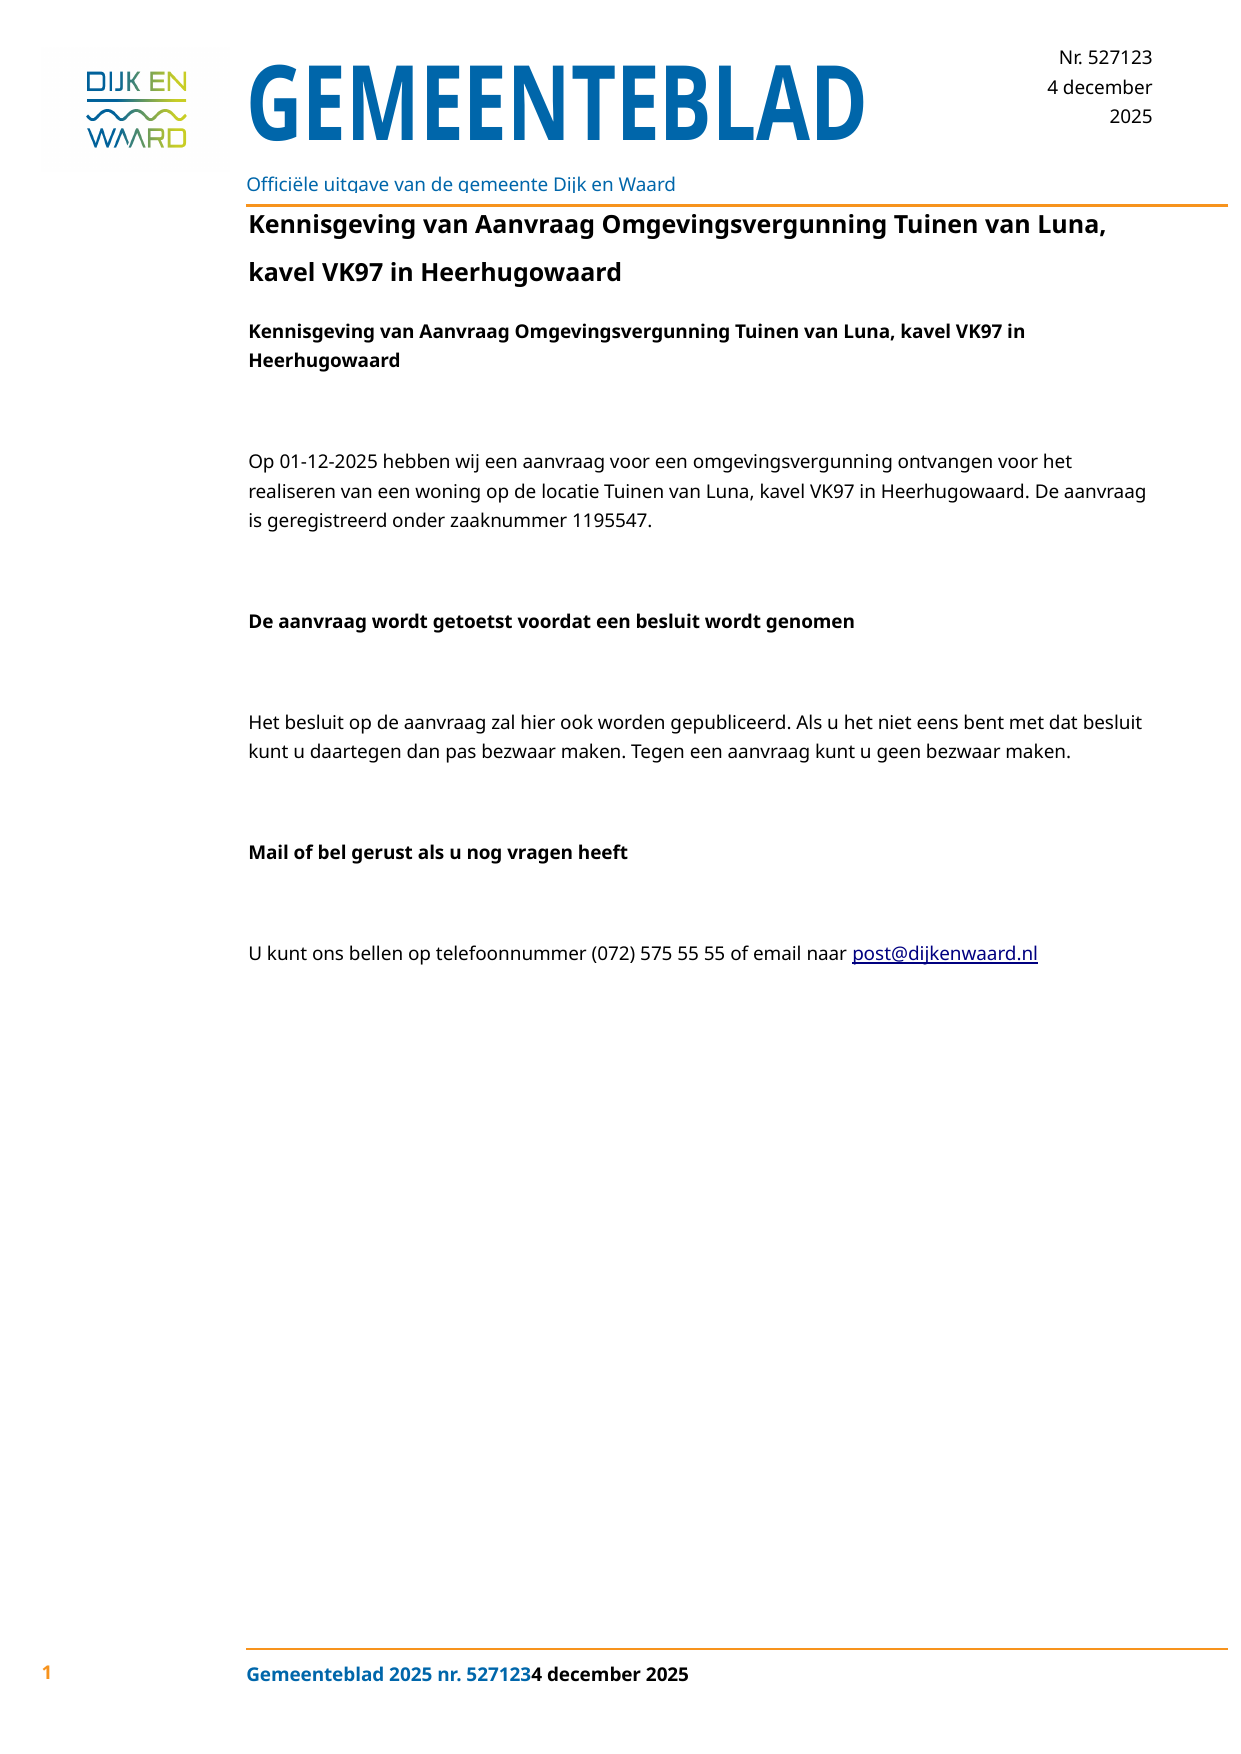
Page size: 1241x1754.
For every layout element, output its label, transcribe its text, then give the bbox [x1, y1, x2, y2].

text Kennisgeving van Aanvraag Omgevingsvergunning Tuinen van Luna, kavel VK97 in Heerhugowaard [248, 318, 1152, 373]
text Op 01-12-2025 hebben wij een aanvraag voor een omgevingsvergunning ontvangen voor het realiseren van een woning op de locatie Tuinen van Luna, kavel VK97 in Heerhugowaard. De aanvraag is geregistreerd onder zaaknummer 1195547. [248, 448, 1152, 533]
text U kunt ons bellen op telefoonnummer (072) 575 55 55 of email naar post@dijkenwaard.nl [248, 940, 1152, 966]
text De aanvraag wordt getoetst voordat een besluit wordt genomen [248, 608, 1152, 634]
text Mail of bel gerust als u nog vragen heeft [248, 839, 1152, 865]
text Het besluit op de aanvraag zal hier ook worden gepubliceerd. Als u het niet eens bent met dat besluit kunt u daartegen dan pas bezwaar maken. Tegen een aanvraag kunt u geen bezwaar maken. [248, 709, 1152, 764]
picture [41, 47, 231, 172]
text Kennisgeving van Aanvraag Omgevingsvergunning Tuinen van Luna, kavel VK97 in Heerhugowaard [248, 207, 1152, 288]
